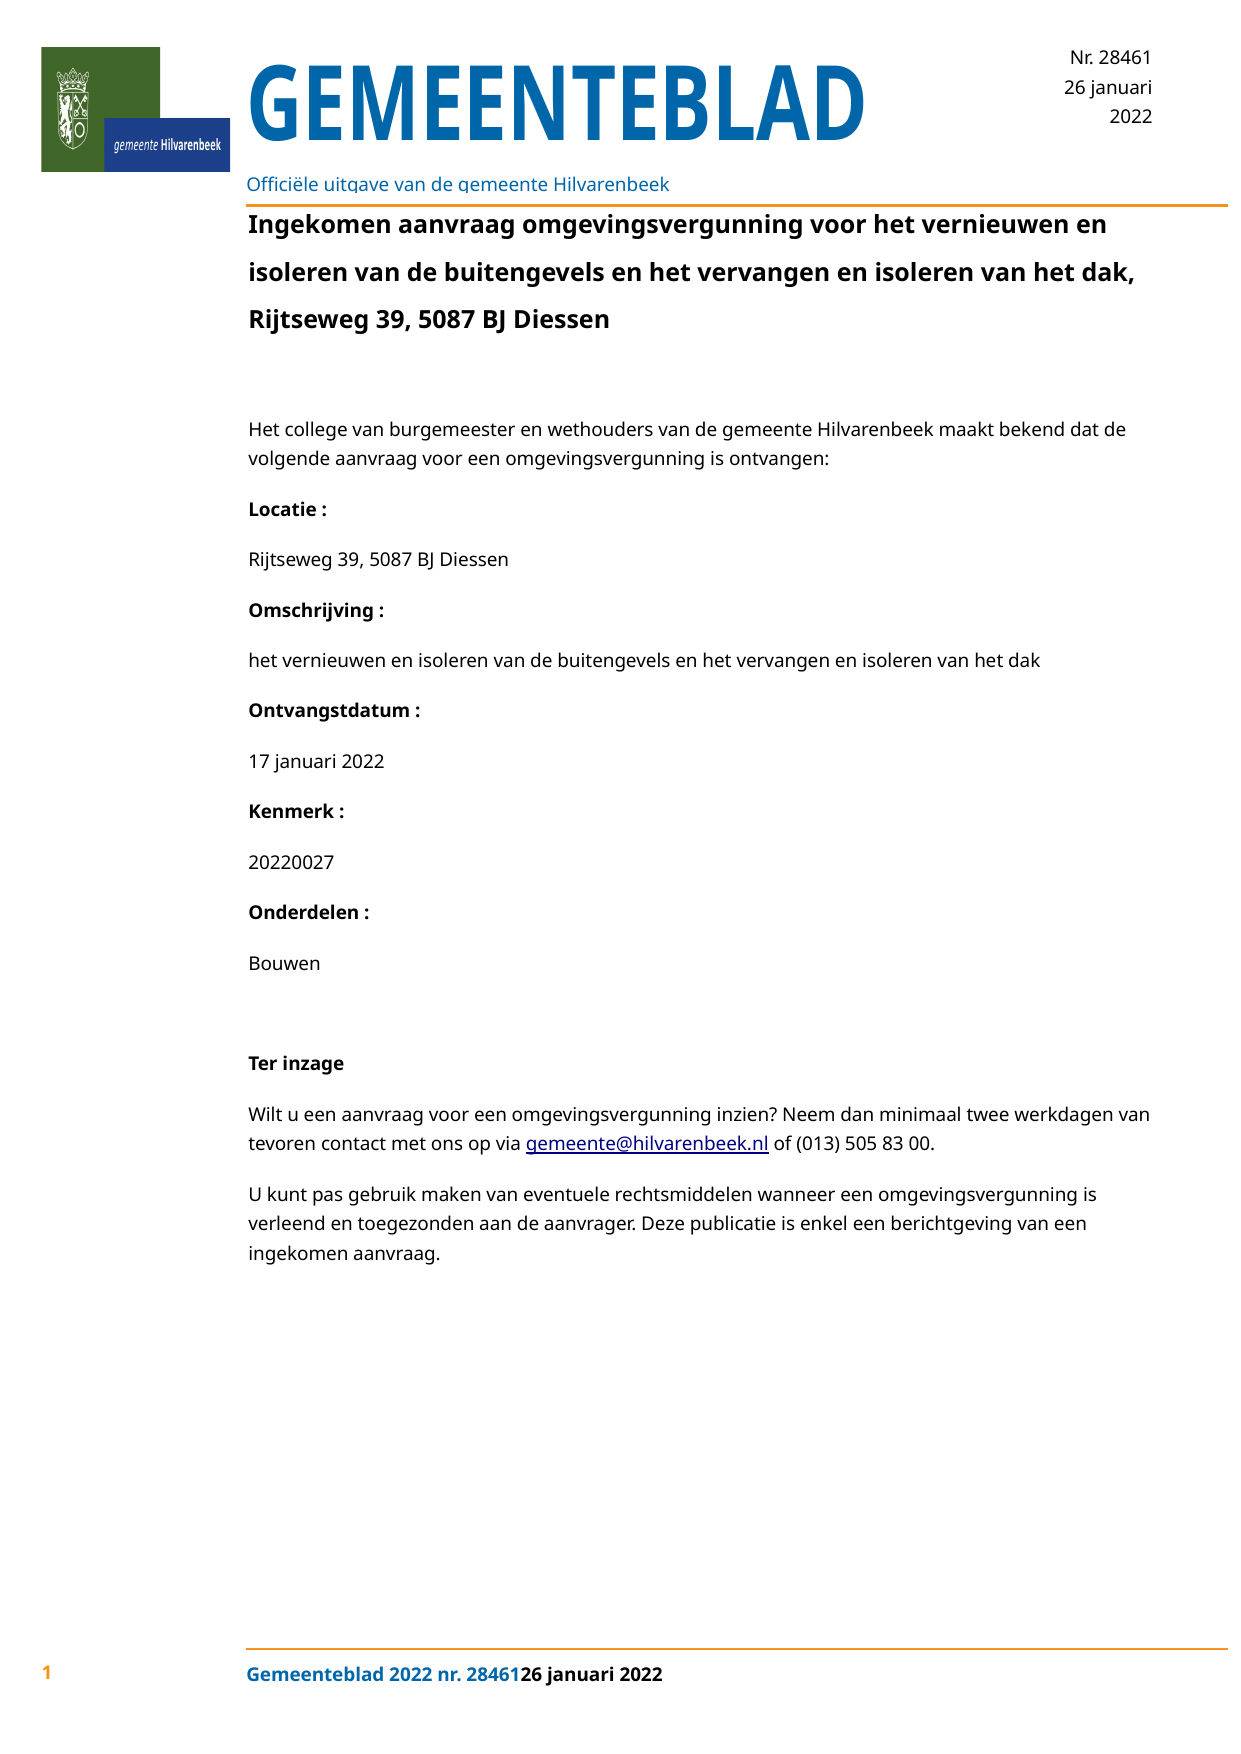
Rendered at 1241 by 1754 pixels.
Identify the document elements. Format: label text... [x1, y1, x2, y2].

text Het college van burgemeester en wethouders van de gemeente Hilvarenbeek maakt bekend dat de volgende aanvraag voor een omgevingsvergunning is ontvangen: [248, 416, 1152, 471]
text Locatie : [248, 496, 1152, 522]
text Wilt u een aanvraag voor een omgevingsvergunning inzien? Neem dan minimaal twee werkdagen van tevoren contact met ons op via gemeente@hilvarenbeek.nl of (013) 505 83 00. [248, 1101, 1152, 1156]
text Ter inzage [248, 1051, 1152, 1076]
text U kunt pas gebruik maken van eventuele rechtsmiddelen wanneer een omgevingsvergunning is verleend en toegezonden aan de aanvrager. Deze publicatie is enkel een berichtgeving van een ingekomen aanvraag. [248, 1181, 1152, 1266]
picture [41, 47, 231, 172]
text het vernieuwen en isoleren van de buitengevels en het vervangen en isoleren van het dak [248, 647, 1152, 673]
text Rijtseweg 39, 5087 BJ Diessen [248, 546, 1152, 572]
text Bouwen [248, 950, 1152, 975]
text Ontvangstdatum : [248, 698, 1152, 723]
text Kenmerk : [248, 798, 1152, 824]
text 20220027 [248, 849, 1152, 874]
text Omschrijving : [248, 597, 1152, 622]
text Onderdelen : [248, 899, 1152, 925]
text 17 januari 2022 [248, 748, 1152, 774]
text Ingekomen aanvraag omgevingsvergunning voor het vernieuwen en isoleren van de buitengevels en het vervangen en isoleren van het dak, Rijtseweg 39, 5087 BJ Diessen [248, 207, 1152, 336]
